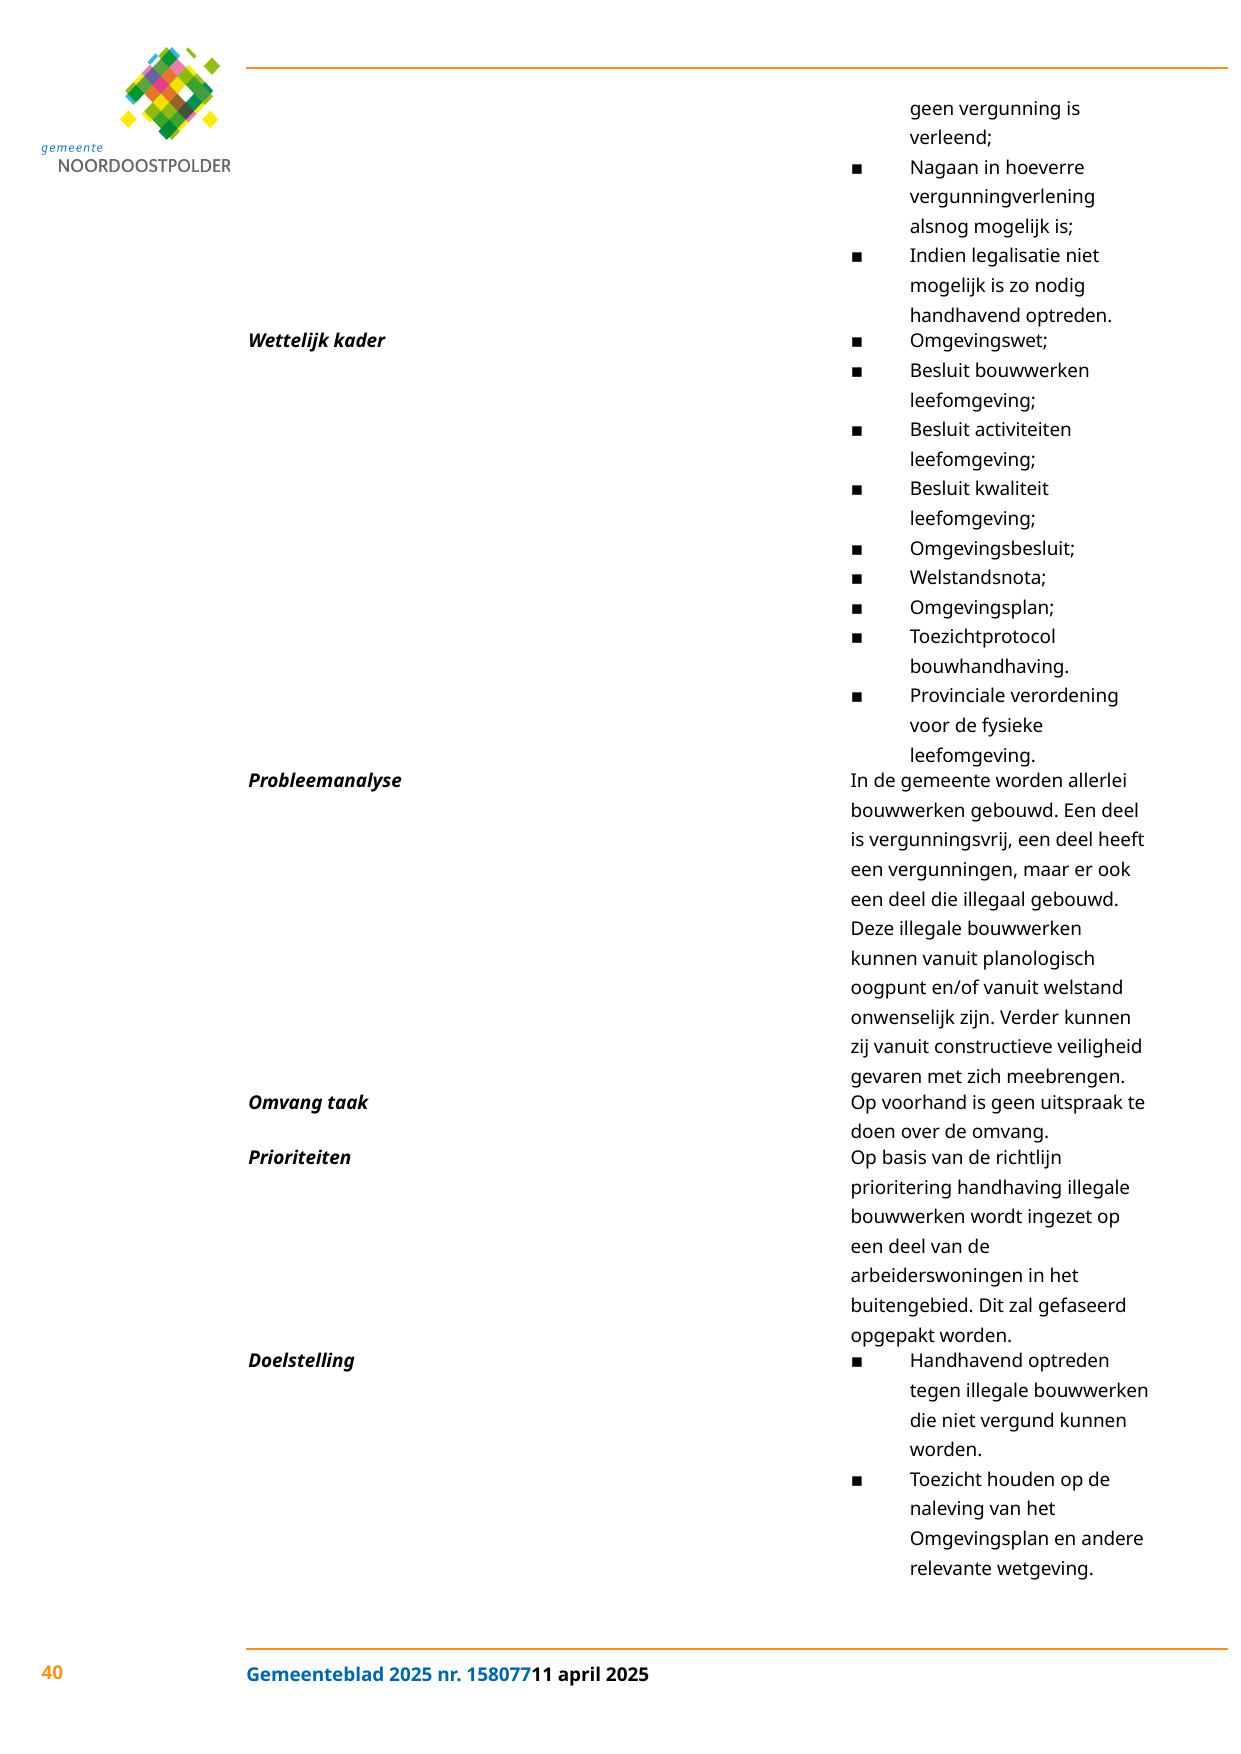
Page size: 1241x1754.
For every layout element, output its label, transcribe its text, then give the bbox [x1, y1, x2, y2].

table_cell Prioriteiten [248, 1144, 850, 1348]
table_cell Wettelijk kader [248, 328, 850, 767]
table_cell Doelstelling [248, 1348, 850, 1580]
table_cell Probleemanalyse [248, 768, 850, 1089]
table_cell Omvang taak [248, 1089, 850, 1144]
table_cell Op voorhand is geen uitspraak te doen over de omvang. [850, 1089, 1152, 1144]
table_cell geen vergunning is verleend; Nagaan in hoeverre vergunningverlening alsnog mogelijk is; Indien legalisatie niet mogelijk is zo nodig handhavend optreden. [850, 95, 1152, 328]
table_cell In de gemeente worden allerlei bouwwerken gebouwd. Een deel is vergunningsvrij, een deel heeft een vergunningen, maar er ook een deel die illegaal gebouwd. Deze illegale bouwwerken kunnen vanuit planologisch oogpunt en/of vanuit welstand onwenselijk zijn. Verder kunnen zij vanuit constructieve veiligheid gevaren met zich meebrengen. [850, 768, 1152, 1089]
table_cell Omgevingswet; Besluit bouwwerken leefomgeving; Besluit activiteiten leefomgeving; Besluit kwaliteit leefomgeving; Omgevingsbesluit; Welstandsnota; Omgevingsplan; Toezichtprotocol bouwhandhaving. Provinciale verordening voor de fysieke leefomgeving. [850, 328, 1152, 767]
table_cell Op basis van de richtlijn prioritering handhaving illegale bouwwerken wordt ingezet op een deel van de arbeiderswoningen in het buitengebied. Dit zal gefaseerd opgepakt worden. [850, 1144, 1152, 1348]
table_cell [248, 95, 850, 328]
picture [41, 47, 231, 172]
table_cell Handhavend optreden tegen illegale bouwwerken die niet vergund kunnen worden. Toezicht houden op de naleving van het Omgevingsplan en andere relevante wetgeving. [850, 1348, 1152, 1580]
